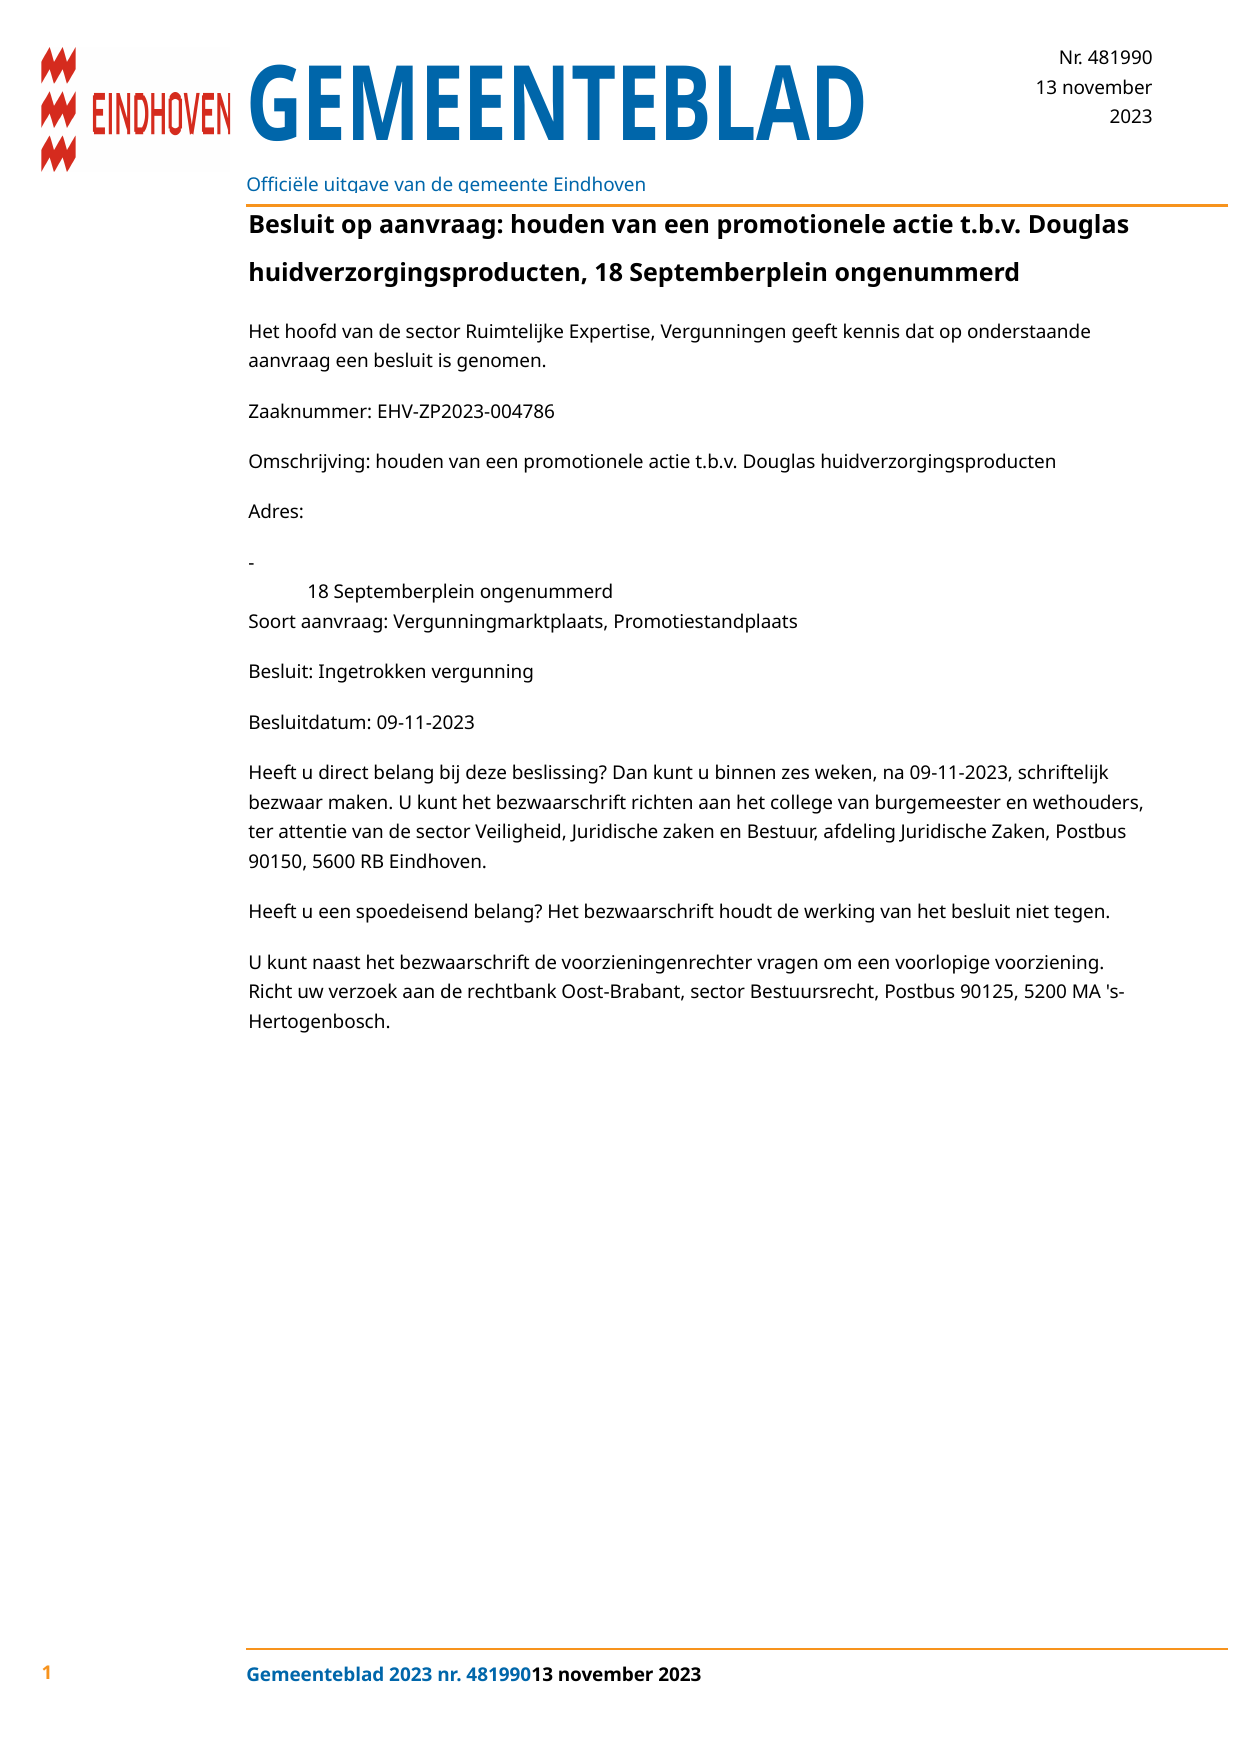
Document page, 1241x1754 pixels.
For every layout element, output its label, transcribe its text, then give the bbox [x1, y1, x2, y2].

text Soort aanvraag: Vergunningmarktplaats, Promotiestandplaats [248, 608, 1152, 634]
text U kunt naast het bezwaarschrift de voorzieningenrechter vragen om een voorlopige voorziening. Richt uw verzoek aan de rechtbank Oost-Brabant, sector Bestuursrecht, Postbus 90125, 5200 MA 's-Hertogenbosch. [248, 949, 1152, 1034]
text Omschrijving: houden van een promotionele actie t.b.v. Douglas huidverzorgingsproducten [248, 448, 1152, 474]
text Heeft u een spoedeisend belang? Het bezwaarschrift houdt de werking van het besluit niet tegen. [248, 899, 1152, 924]
text Besluitdatum: 09-11-2023 [248, 709, 1152, 735]
text Zaaknummer: EHV-ZP2023-004786 [248, 398, 1152, 424]
list 18 Septemberplein ongenummerd [248, 579, 1152, 604]
text Besluit op aanvraag: houden van een promotionele actie t.b.v. Douglas huidverzorgingsproducten, 18 Septemberplein ongenummerd [248, 207, 1152, 288]
text Besluit: Ingetrokken vergunning [248, 659, 1152, 684]
text Adres: [248, 499, 1152, 524]
picture [41, 47, 231, 172]
text Heeft u direct belang bij deze beslissing? Dan kunt u binnen zes weken, na 09-11-2023, schriftelijk bezwaar maken. U kunt het bezwaarschrift richten aan het college van burgemeester en wethouders, ter attentie van de sector Veiligheid, Juridische zaken en Bestuur, afdeling Juridische Zaken, Postbus 90150, 5600 RB Eindhoven. [248, 759, 1152, 874]
text Het hoofd van de sector Ruimtelijke Expertise, Vergunningen geeft kennis dat op onderstaande aanvraag een besluit is genomen. [248, 318, 1152, 373]
